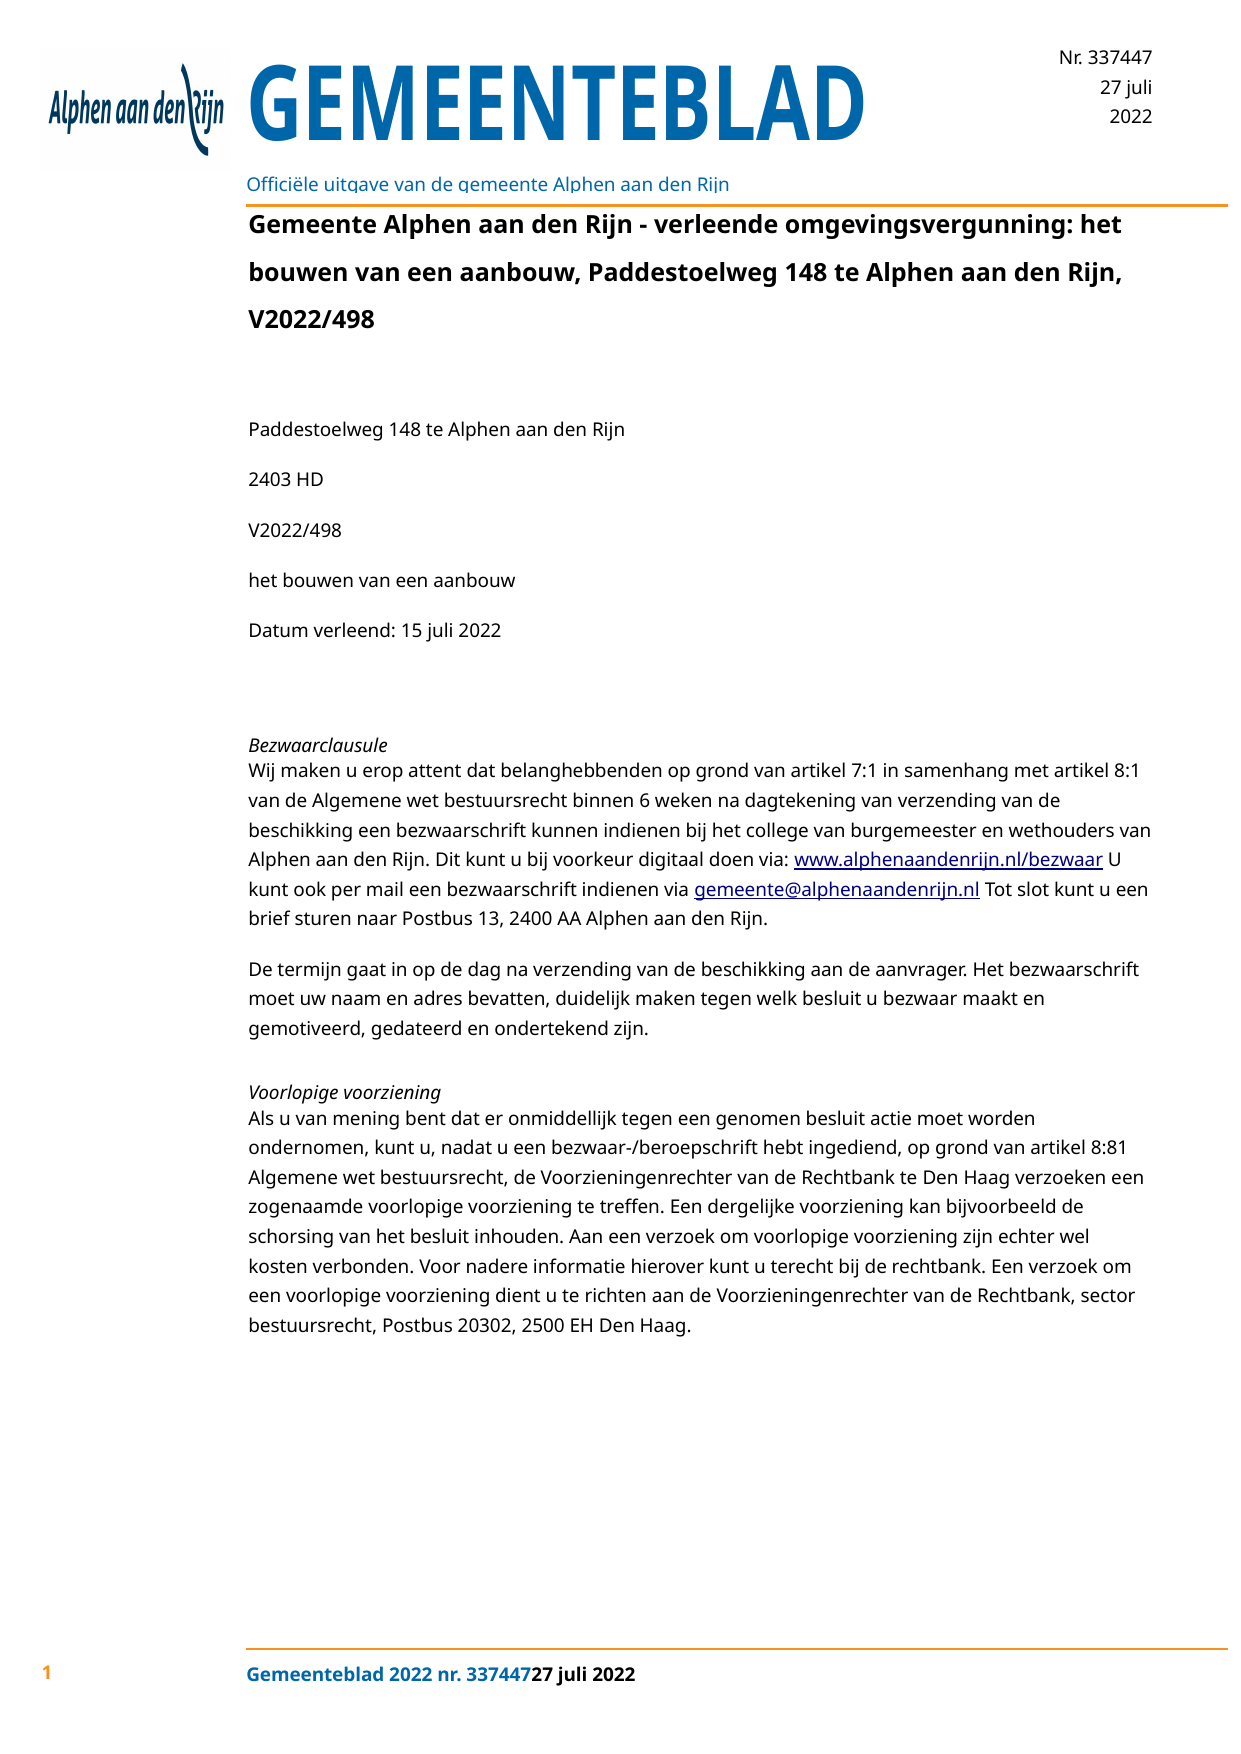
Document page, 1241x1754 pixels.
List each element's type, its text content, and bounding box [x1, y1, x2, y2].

text De termijn gaat in op de dag na verzending van de beschikking aan de aanvrager. Het bezwaarschrift moet uw naam en adres bevatten, duidelijk maken tegen welk besluit u bezwaar maakt en gemotiveerd, gedateerd en ondertekend zijn. [248, 956, 1152, 1041]
text het bouwen van een aanbouw [248, 567, 1152, 593]
text Paddestoelweg 148 te Alphen aan den Rijn [248, 416, 1152, 442]
picture [41, 47, 231, 172]
text Datum verleend: 15 juli 2022 [248, 618, 1152, 643]
text V2022/498 [248, 517, 1152, 542]
text Als u van mening bent dat er onmiddellijk tegen een genomen besluit actie moet worden ondernomen, kunt u, nadat u een bezwaar-/beroepschrift hebt ingediend, op grond van artikel 8:81 Algemene wet bestuursrecht, de Voorzieningenrechter van de Rechtbank te Den Haag verzoeken een zogenaamde voorlopige voorziening te treffen. Een dergelijke voorziening kan bijvoorbeeld de schorsing van het besluit inhouden. Aan een verzoek om voorlopige voorziening zijn echter wel kosten verbonden. Voor nadere informatie hierover kunt u terecht bij de rechtbank. Een verzoek om een voorlopige voorziening dient u te richten aan de Voorzieningenrechter van de Rechtbank, sector bestuursrecht, Postbus 20302, 2500 EH Den Haag. [248, 1105, 1152, 1338]
text Bezwaarclausule [248, 732, 1152, 758]
text 2403 HD [248, 466, 1152, 492]
text Gemeente Alphen aan den Rijn - verleende omgevingsvergunning: het bouwen van een aanbouw, Paddestoelweg 148 te Alphen aan den Rijn, V2022/498 [248, 207, 1152, 336]
text Voorlopige voorziening [248, 1079, 1152, 1105]
text Wij maken u erop attent dat belanghebbenden op grond van artikel 7:1 in samenhang met artikel 8:1 van de Algemene wet bestuursrecht binnen 6 weken na dagtekening van verzending van de beschikking een bezwaarschrift kunnen indienen bij het college van burgemeester en wethouders van Alphen aan den Rijn. Dit kunt u bij voorkeur digitaal doen via: www.alphenaandenrijn.nl/bezwaar U kunt ook per mail een bezwaarschrift indienen via gemeente@alphenaandenrijn.nl Tot slot kunt u een brief sturen naar Postbus 13, 2400 AA Alphen aan den Rijn. [248, 758, 1152, 931]
